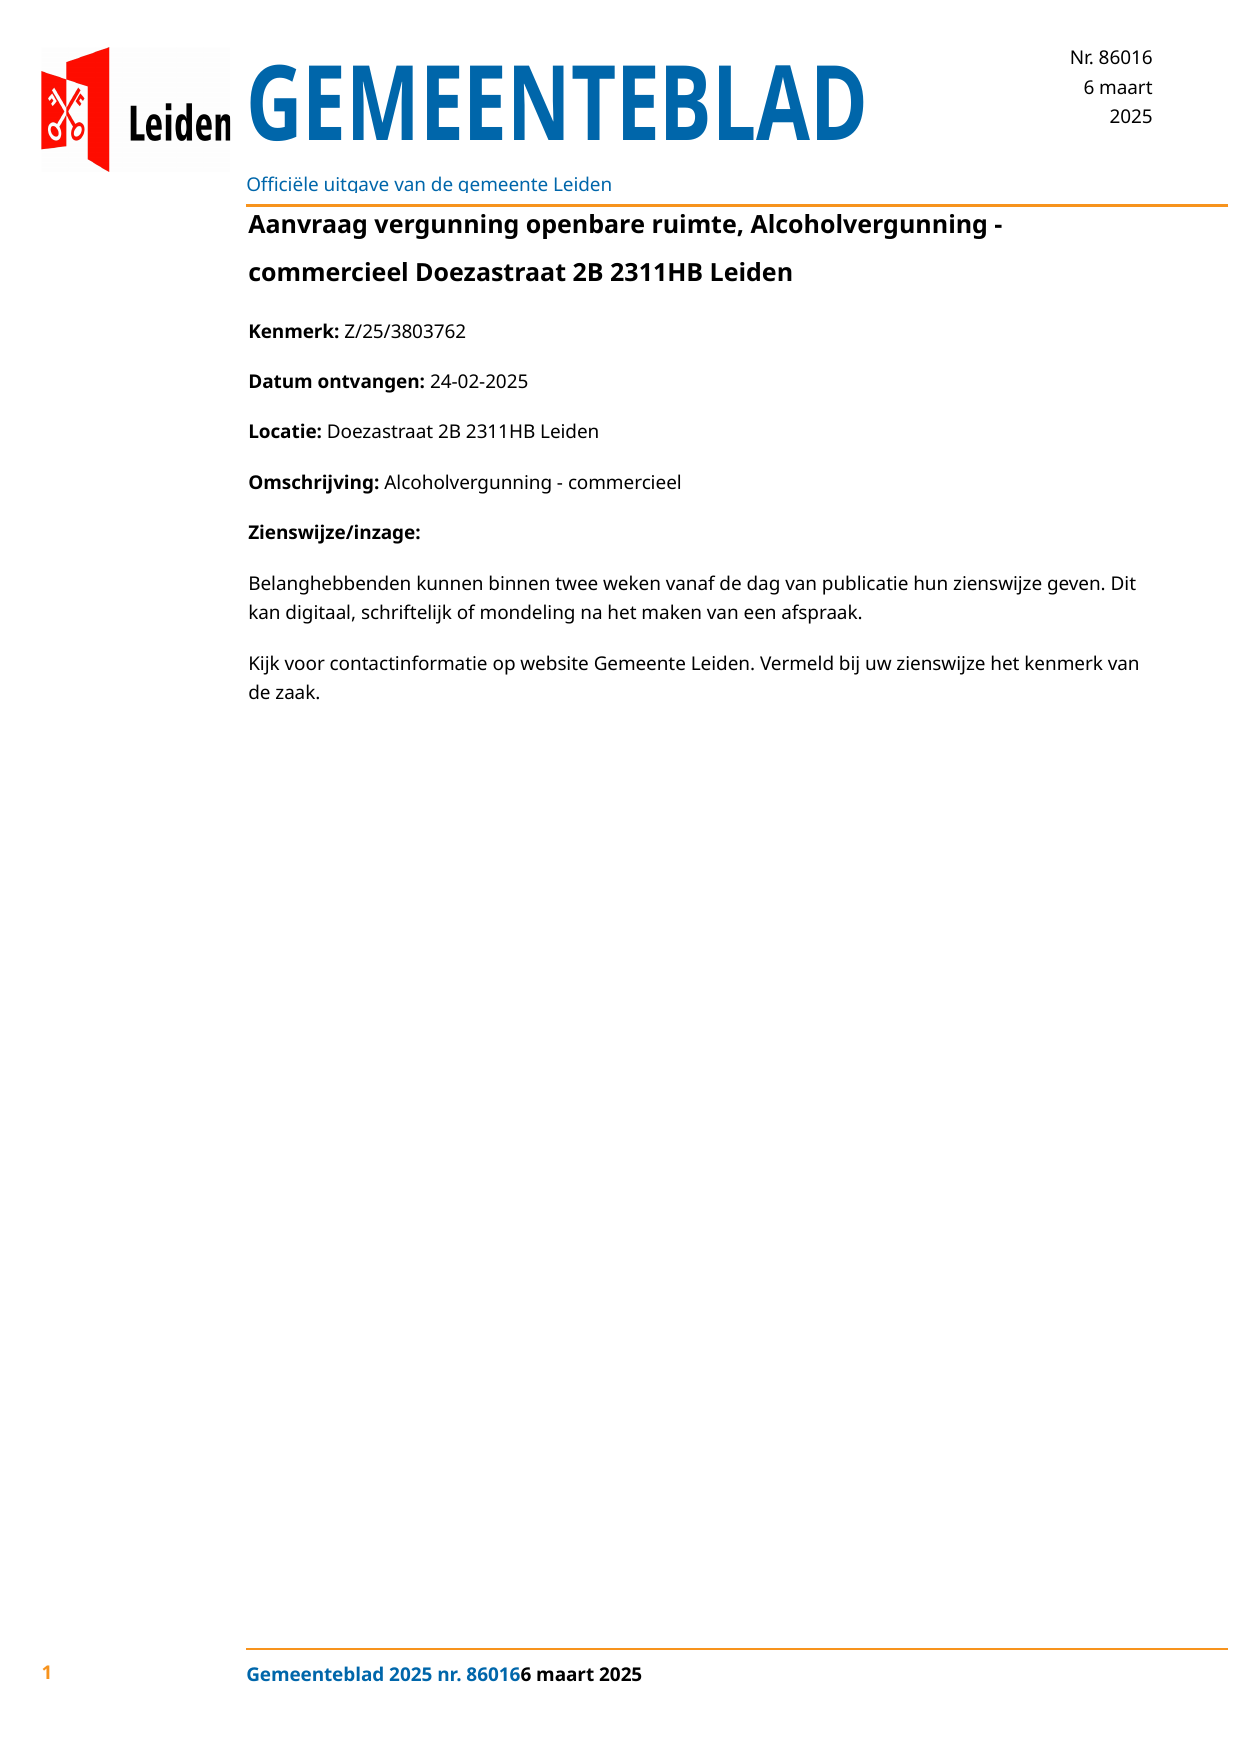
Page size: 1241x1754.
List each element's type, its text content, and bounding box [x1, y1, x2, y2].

picture [41, 47, 231, 172]
text Datum ontvangen: 24-02-2025 [248, 368, 1152, 394]
text Zienswijze/inzage: [248, 519, 1152, 545]
text Kijk voor contactinformatie op website Gemeente Leiden. Vermeld bij uw zienswijze het kenmerk van de zaak. [248, 650, 1152, 705]
text Locatie: Doezastraat 2B 2311HB Leiden [248, 419, 1152, 444]
text Belanghebbenden kunnen binnen twee weken vanaf de dag van publicatie hun zienswijze geven. Dit kan digitaal, schriftelijk of mondeling na het maken van een afspraak. [248, 570, 1152, 625]
text Kenmerk: Z/25/3803762 [248, 318, 1152, 344]
text Aanvraag vergunning openbare ruimte, Alcoholvergunning - commercieel Doezastraat 2B 2311HB Leiden [248, 207, 1152, 288]
text Omschrijving: Alcoholvergunning - commercieel [248, 469, 1152, 495]
